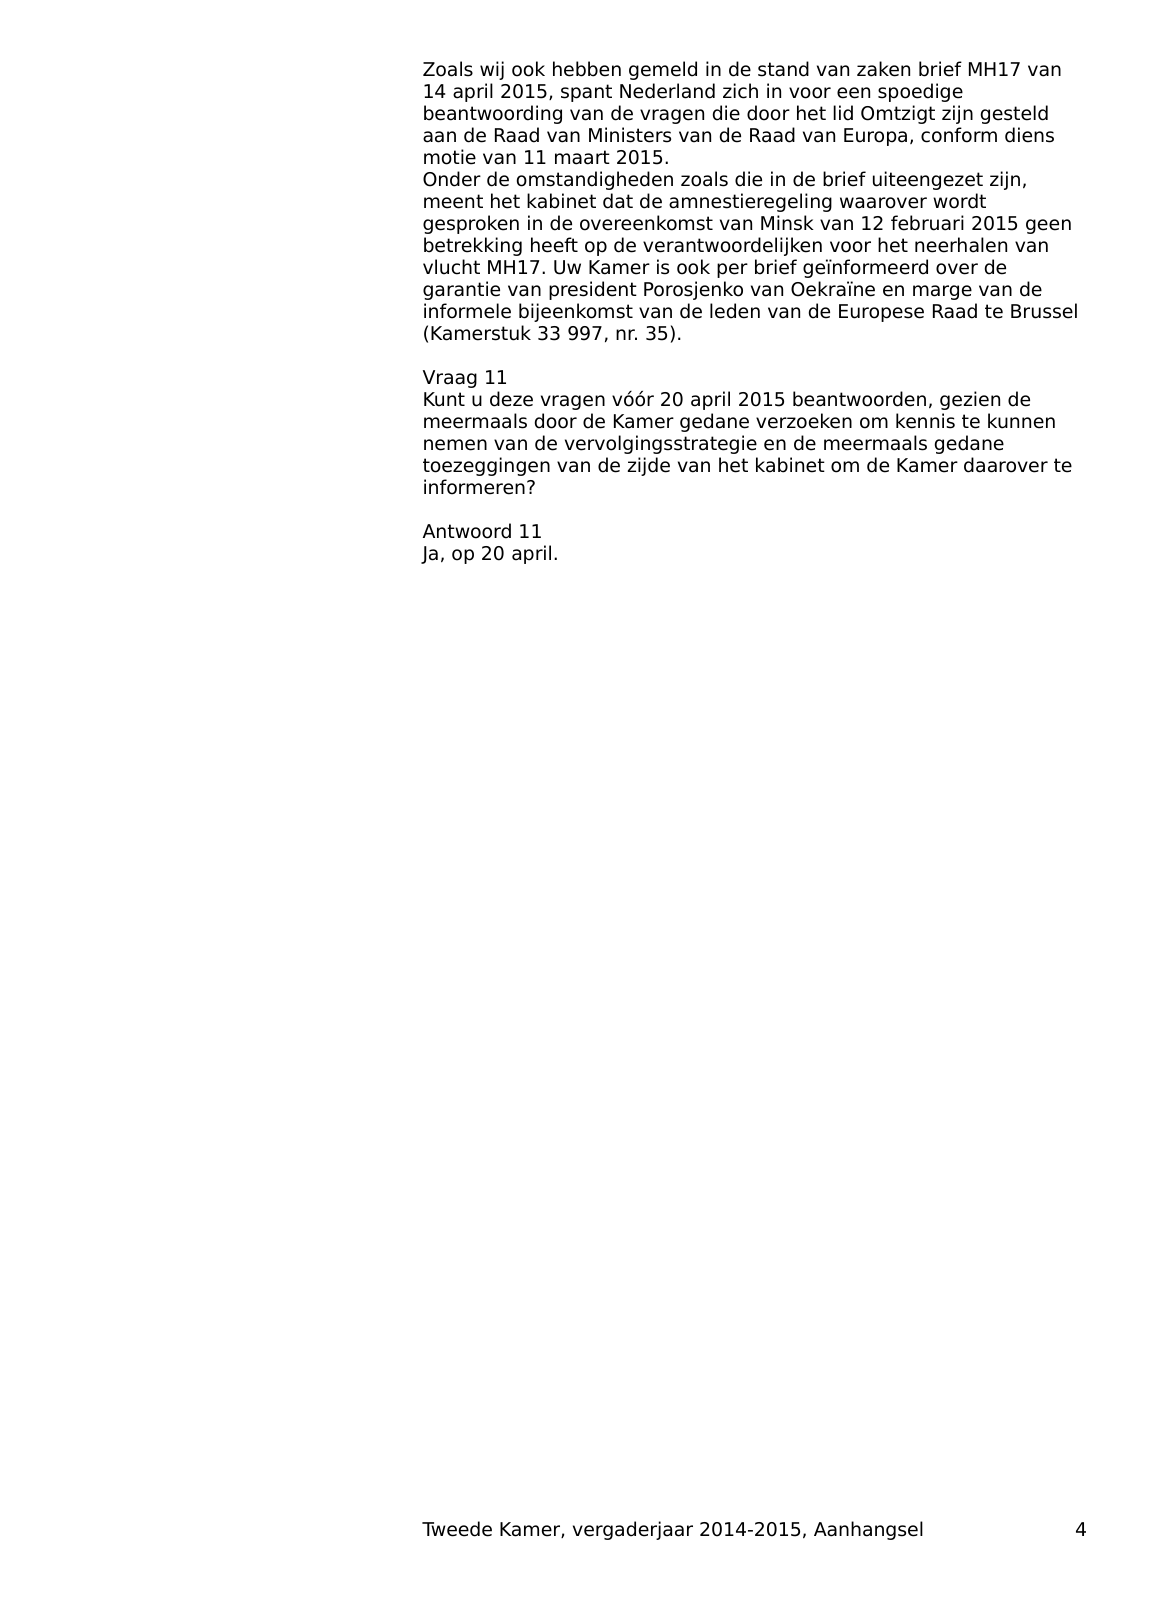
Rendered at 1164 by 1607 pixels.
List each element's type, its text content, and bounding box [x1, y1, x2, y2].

text Ja, op 20 april. [422, 543, 1087, 565]
text Zoals wij ook hebben gemeld in de stand van zaken brief MH17 van 14 april 2015, spant Nederland zich in voor een spoedige beantwoording van de vragen die door het lid Omtzigt zijn gesteld aan de Raad van Ministers van de Raad van Europa, conform diens motie van 11 maart 2015. [422, 59, 1087, 169]
text Kunt u deze vragen vóór 20 april 2015 beantwoorden, gezien de meermaals door de Kamer gedane verzoeken om kennis te kunnen nemen van de vervolgingsstrategie en de meermaals gedane toezeggingen van de zijde van het kabinet om de Kamer daarover te informeren? [422, 389, 1087, 499]
text Antwoord 11 [422, 521, 1087, 543]
text Onder de omstandigheden zoals die in de brief uiteengezet zijn, meent het kabinet dat de amnestieregeling waarover wordt gesproken in de overeenkomst van Minsk van 12 februari 2015 geen betrekking heeft op de verantwoordelijken voor het neerhalen van vlucht MH17. Uw Kamer is ook per brief geïnformeerd over de garantie van president Porosjenko van Oekraïne en marge van de informele bijeenkomst van de leden van de Europese Raad te Brussel (Kamerstuk 33 997, nr. 35). [422, 169, 1087, 345]
text Vraag 11 [422, 367, 1087, 389]
